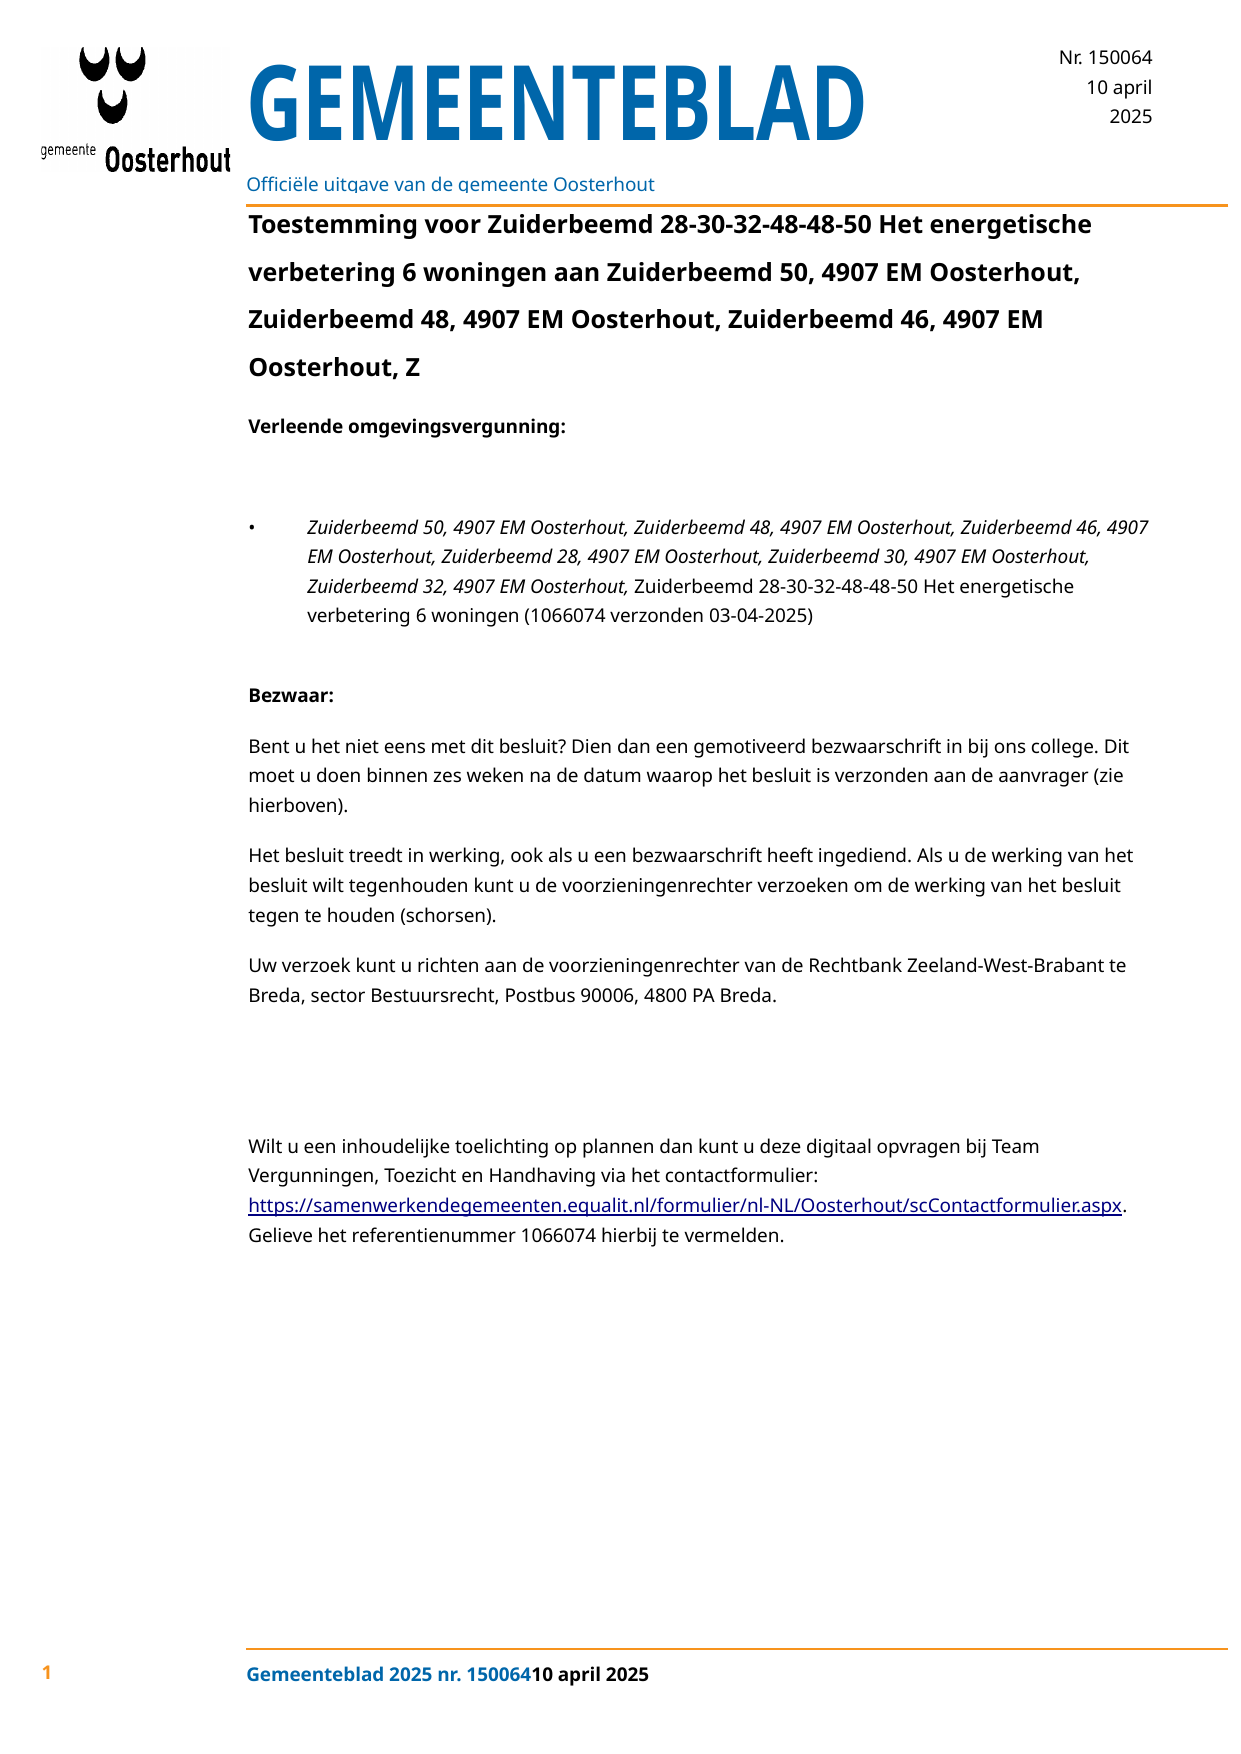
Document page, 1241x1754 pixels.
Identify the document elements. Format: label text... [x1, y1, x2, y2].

text Verleende omgevingsvergunning: [248, 413, 1152, 439]
text Uw verzoek kunt u richten aan de voorzieningenrechter van de Rechtbank Zeeland-West-Brabant te Breda, sector Bestuursrecht, Postbus 90006, 4800 PA Breda. [248, 952, 1152, 1008]
text Bent u het niet eens met dit besluit? Dien dan een gemotiveerd bezwaarschrift in bij ons college. Dit moet u doen binnen zes weken na de datum waarop het besluit is verzonden aan de aanvrager (zie hierboven). [248, 733, 1152, 818]
text Bezwaar: [248, 683, 1152, 708]
text Wilt u een inhoudelijke toelichting op plannen dan kunt u deze digitaal opvragen bij Team Vergunningen, Toezicht en Handhaving via het contactformulier: https://samenwerkendegemeenten.equalit.nl/formulier/nl-NL/Oosterhout/scContactformulier.aspx. Gelieve het referentienummer 1066074 hierbij te vermelden. [248, 1133, 1152, 1248]
picture [41, 47, 231, 172]
text Toestemming voor Zuiderbeemd 28-30-32-48-48-50 Het energetische verbetering 6 woningen aan Zuiderbeemd 50, 4907 EM Oosterhout, Zuiderbeemd 48, 4907 EM Oosterhout, Zuiderbeemd 46, 4907 EM Oosterhout, Z [248, 207, 1152, 384]
list Zuiderbeemd 50, 4907 EM Oosterhout, Zuiderbeemd 48, 4907 EM Oosterhout, Zuiderbeemd 46, 4907 EM Oosterhout, Zuiderbeemd 28, 4907 EM Oosterhout, Zuiderbeemd 30, 4907 EM Oosterhout, Zuiderbeemd 32, 4907 EM Oosterhout, Zuiderbeemd 28-30-32-48-48-50 Het energetische verbetering 6 woningen (1066074 verzonden 03-04-2025) [248, 514, 1152, 628]
text Het besluit treedt in werking, ook als u een bezwaarschrift heeft ingediend. Als u de werking van het besluit wilt tegenhouden kunt u de voorzieningenrechter verzoeken om de werking van het besluit tegen te houden (schorsen). [248, 843, 1152, 928]
